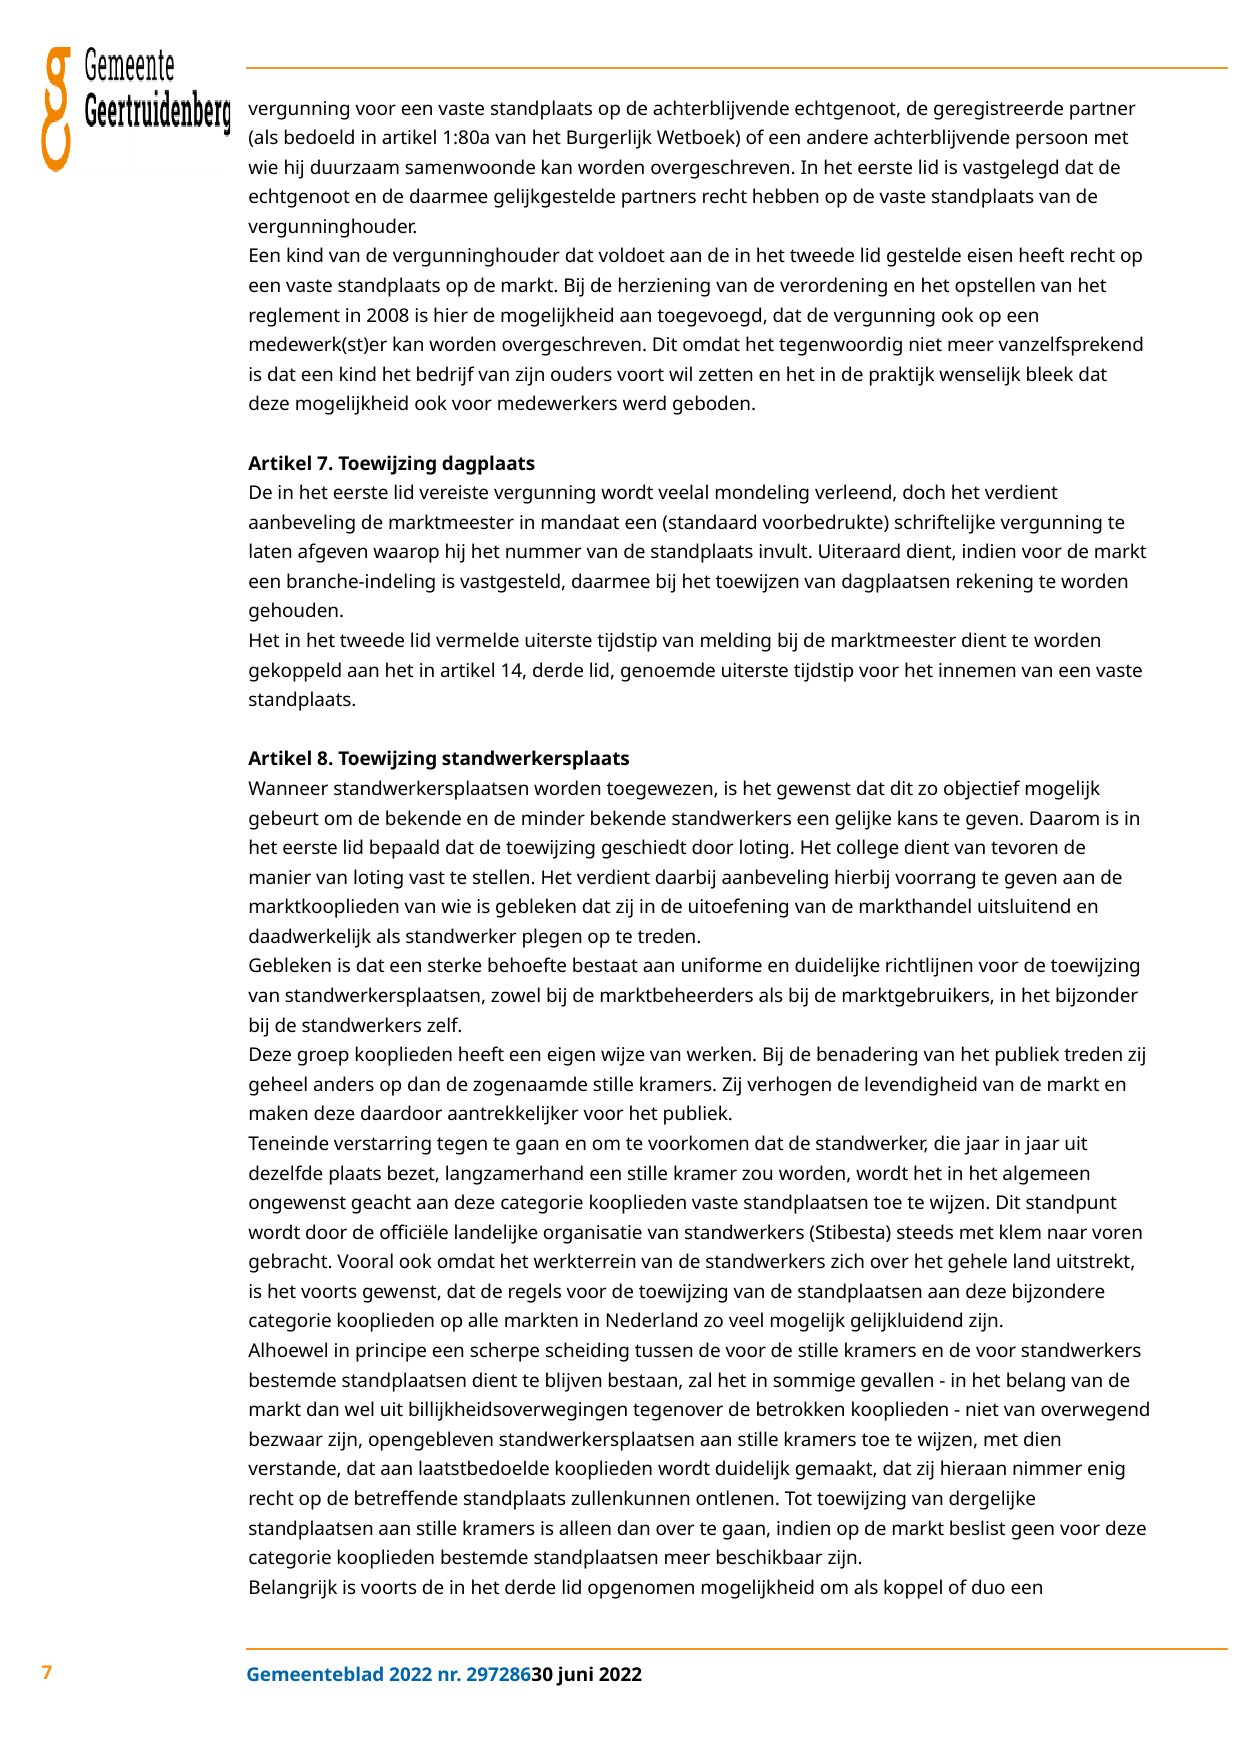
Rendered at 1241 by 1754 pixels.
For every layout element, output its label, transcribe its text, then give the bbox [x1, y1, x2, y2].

text Een kind van de vergunninghouder dat voldoet aan de in het tweede lid gestelde eisen heeft recht op een vaste standplaats op de markt. Bij de herziening van de verordening en het opstellen van het reglement in 2008 is hier de mogelijkheid aan toegevoegd, dat de vergunning ook op een medewerk(st)er kan worden overgeschreven. Dit omdat het tegenwoordig niet meer vanzelfsprekend is dat een kind het bedrijf van zijn ouders voort wil zetten en het in de praktijk wenselijk bleek dat deze mogelijkheid ook voor medewerkers werd geboden. [248, 243, 1152, 416]
text Alhoewel in principe een scherpe scheiding tussen de voor de stille kramers en de voor standwerkers bestemde standplaatsen dient te blijven bestaan, zal het in sommige gevallen - in het belang van de markt dan wel uit billijkheidsoverwegingen tegenover de betrokken kooplieden - niet van overwegend bezwaar zijn, opengebleven standwerkersplaatsen aan stille kramers toe te wijzen, met dien verstande, dat aan laatstbedoelde kooplieden wordt duidelijk gemaakt, dat zij hieraan nimmer enig recht op de betreffende standplaats zullenkunnen ontlenen. Tot toewijzing van dergelijke standplaatsen aan stille kramers is alleen dan over te gaan, indien op de markt beslist geen voor deze categorie kooplieden bestemde standplaatsen meer beschikbaar zijn. [248, 1337, 1152, 1570]
text De in het eerste lid vereiste vergunning wordt veelal mondeling verleend, doch het verdient aanbeveling de marktmeester in mandaat een (standaard voorbedrukte) schriftelijke vergunning te laten afgeven waarop hij het nummer van de standplaats invult. Uiteraard dient, indien voor de markt een branche-indeling is vastgesteld, daarmee bij het toewijzen van dagplaatsen rekening te worden gehouden. [248, 479, 1152, 623]
text vergunning voor een vaste standplaats op de achterblijvende echtgenoot, de geregistreerde partner (als bedoeld in artikel 1:80a van het Burgerlijk Wetboek) of een andere achterblijvende persoon met wie hij duurzaam samenwoonde kan worden overgeschreven. In het eerste lid is vastgelegd dat de echtgenoot en de daarmee gelijkgestelde partners recht hebben op de vaste standplaats van de vergunninghouder. [248, 95, 1152, 239]
text Wanneer standwerkersplaatsen worden toegewezen, is het gewenst dat dit zo objectief mogelijk gebeurt om de bekende en de minder bekende standwerkers een gelijke kans te geven. Daarom is in het eerste lid bepaald dat de toewijzing geschiedt door loting. Het college dient van tevoren de manier van loting vast te stellen. Het verdient daarbij aanbeveling hierbij voorrang te geven aan de marktkooplieden van wie is gebleken dat zij in de uitoefening van de markthandel uitsluitend en daadwerkelijk als standwerker plegen op te treden. [248, 775, 1152, 949]
text Artikel 8. Toewijzing standwerkersplaats [248, 746, 1152, 771]
text Het in het tweede lid vermelde uiterste tijdstip van melding bij de marktmeester dient te worden gekoppeld aan het in artikel 14, derde lid, genoemde uiterste tijdstip voor het innemen van een vaste standplaats. [248, 627, 1152, 712]
text Teneinde verstarring tegen te gaan en om te voorkomen dat de standwerker, die jaar in jaar uit dezelfde plaats bezet, langzamerhand een stille kramer zou worden, wordt het in het algemeen ongewenst geacht aan deze categorie kooplieden vaste standplaatsen toe te wijzen. Dit standpunt wordt door de officiële landelijke organisatie van standwerkers (Stibesta) steeds met klem naar voren gebracht. Vooral ook omdat het werkterrein van de standwerkers zich over het gehele land uitstrekt, is het voorts gewenst, dat de regels voor de toewijzing van de standplaatsen aan deze bijzondere categorie kooplieden op alle markten in Nederland zo veel mogelijk gelijkluidend zijn. [248, 1130, 1152, 1333]
text Belangrijk is voorts de in het derde lid opgenomen mogelijkheid om als koppel of duo een [248, 1574, 1152, 1600]
text Artikel 7. Toewijzing dagplaats [248, 450, 1152, 476]
text Gebleken is dat een sterke behoefte bestaat aan uniforme en duidelijke richtlijnen voor de toewijzing van standwerkersplaatsen, zowel bij de marktbeheerders als bij de marktgebruikers, in het bijzonder bij de standwerkers zelf. [248, 953, 1152, 1038]
text Deze groep kooplieden heeft een eigen wijze van werken. Bij de benadering van het publiek treden zij geheel anders op dan de zogenaamde stille kramers. Zij verhogen de levendigheid van de markt en maken deze daardoor aantrekkelijker voor het publiek. [248, 1041, 1152, 1126]
picture [41, 47, 231, 172]
